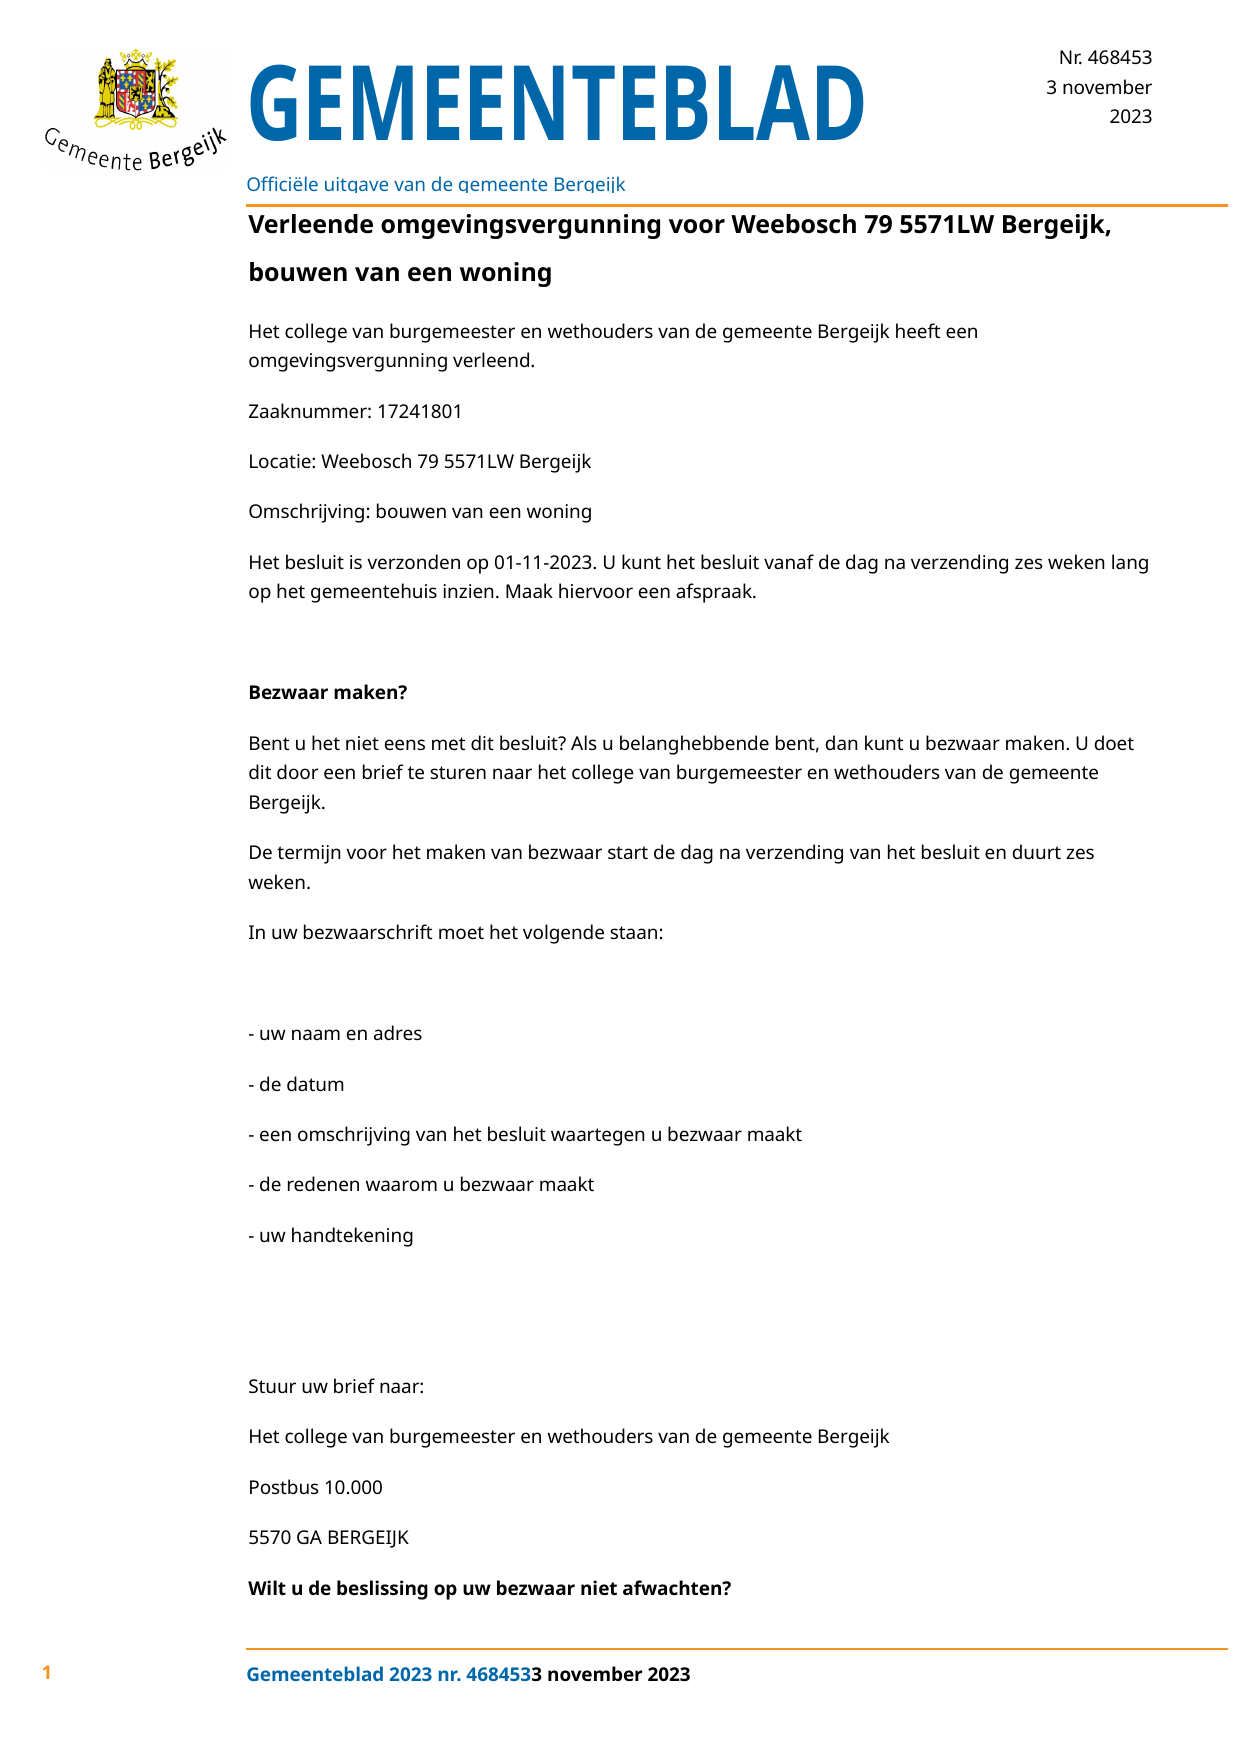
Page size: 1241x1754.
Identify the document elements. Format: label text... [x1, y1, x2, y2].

text Postbus 10.000 [248, 1474, 1152, 1500]
text Bent u het niet eens met dit besluit? Als u belanghebbende bent, dan kunt u bezwaar maken. U doet dit door een brief te sturen naar het college van burgemeester en wethouders van de gemeente Bergeijk. [248, 730, 1152, 815]
text In uw bezwaarschrift moet het volgende staan: [248, 919, 1152, 945]
text - de redenen waarom u bezwaar maakt [248, 1172, 1152, 1197]
text Stuur uw brief naar: [248, 1373, 1152, 1399]
text Omschrijving: bouwen van een woning [248, 499, 1152, 524]
text Het college van burgemeester en wethouders van de gemeente Bergeijk [248, 1424, 1152, 1449]
text Zaaknummer: 17241801 [248, 398, 1152, 424]
text 5570 GA BERGEIJK [248, 1524, 1152, 1550]
text - uw naam en adres [248, 1020, 1152, 1046]
text Wilt u de beslissing op uw bezwaar niet afwachten? [248, 1575, 1152, 1601]
text - de datum [248, 1071, 1152, 1097]
text Verleende omgevingsvergunning voor Weebosch 79 5571LW Bergeijk, bouwen van een woning [248, 207, 1152, 288]
text - uw handtekening [248, 1222, 1152, 1248]
text - een omschrijving van het besluit waartegen u bezwaar maakt [248, 1121, 1152, 1147]
text Locatie: Weebosch 79 5571LW Bergeijk [248, 448, 1152, 474]
text Bezwaar maken? [248, 679, 1152, 705]
text De termijn voor het maken van bezwaar start de dag na verzending van het besluit en duurt zes weken. [248, 839, 1152, 895]
picture [41, 47, 231, 172]
text Het college van burgemeester en wethouders van de gemeente Bergeijk heeft een omgevingsvergunning verleend. [248, 318, 1152, 373]
text Het besluit is verzonden op 01-11-2023. U kunt het besluit vanaf de dag na verzending zes weken lang op het gemeentehuis inzien. Maak hiervoor een afspraak. [248, 549, 1152, 604]
